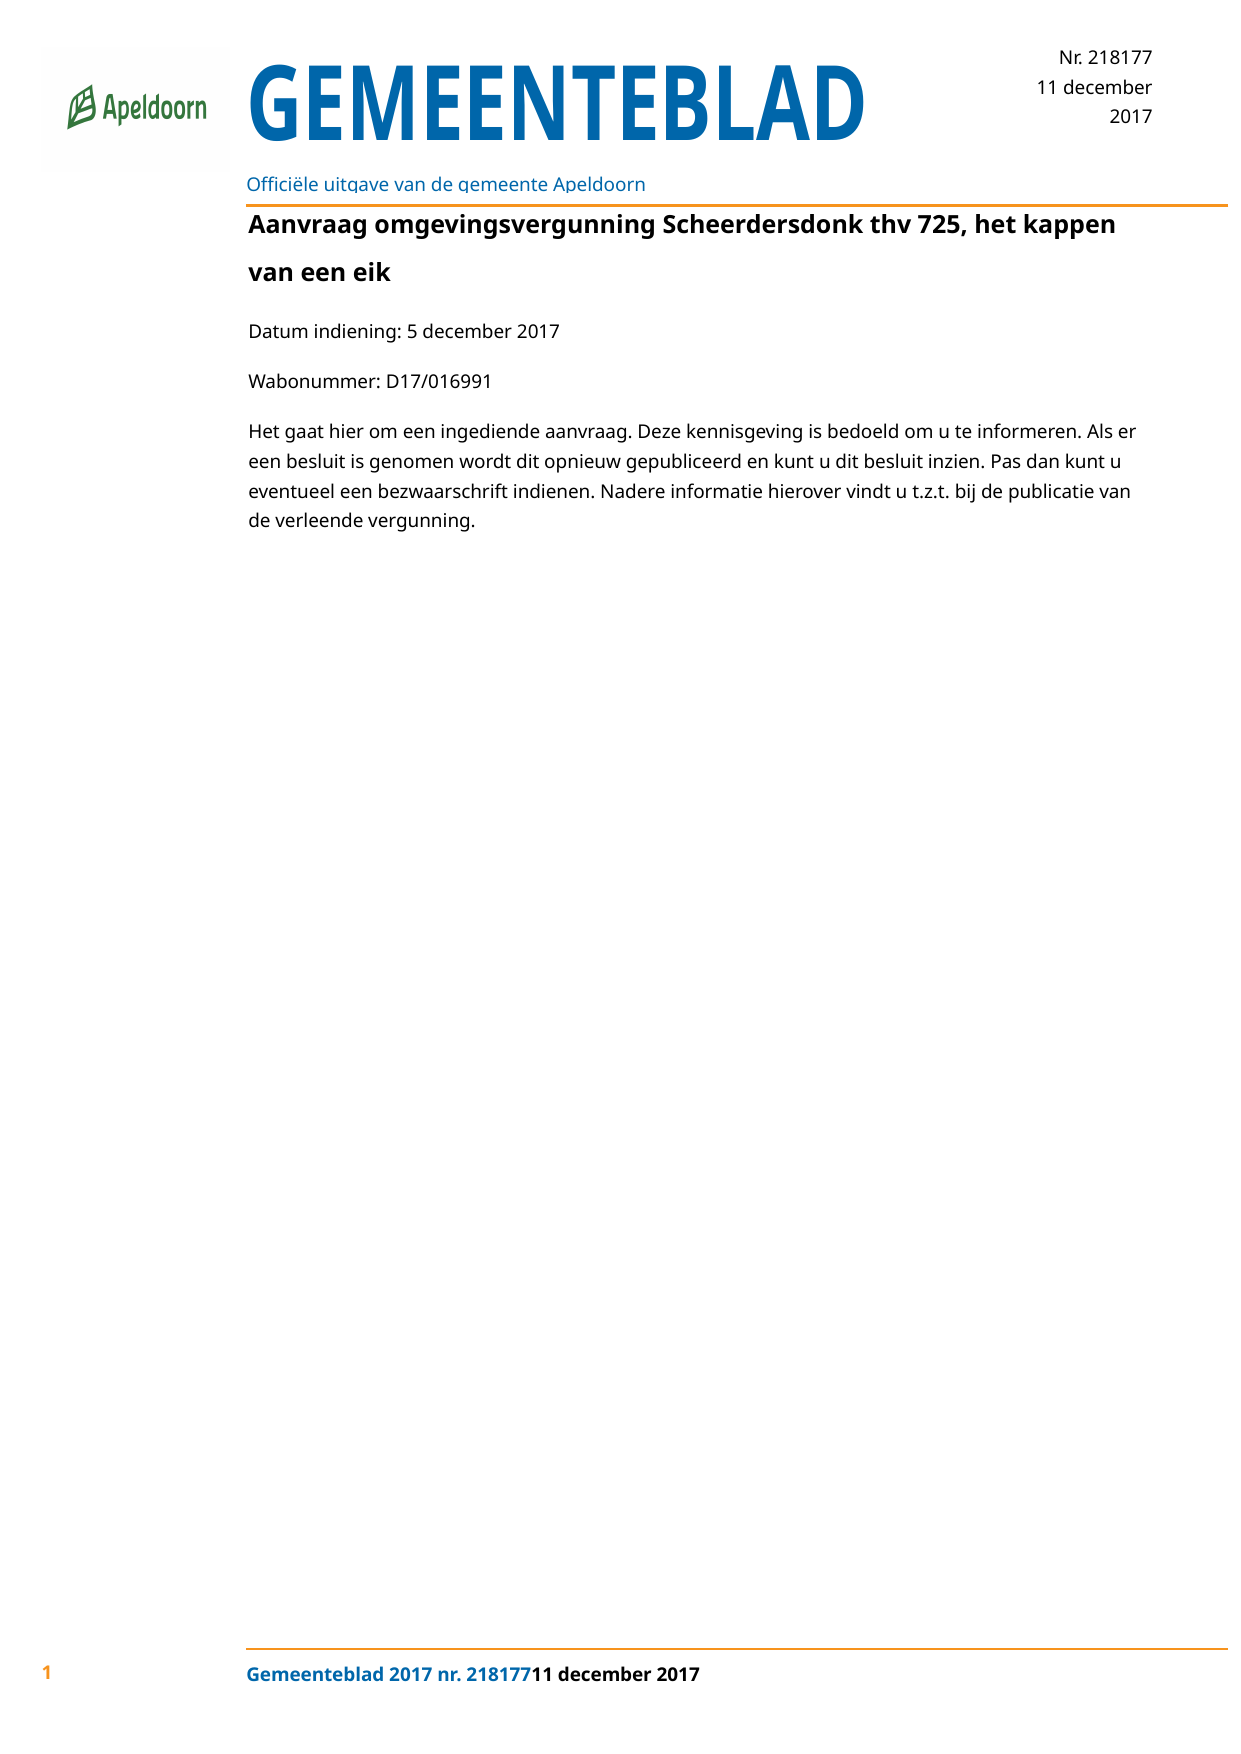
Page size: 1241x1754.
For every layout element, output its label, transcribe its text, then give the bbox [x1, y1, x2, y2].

text Het gaat hier om een ingediende aanvraag. Deze kennisgeving is bedoeld om u te informeren. Als er een besluit is genomen wordt dit opnieuw gepubliceerd en kunt u dit besluit inzien. Pas dan kunt u eventueel een bezwaarschrift indienen. Nadere informatie hierover vindt u t.z.t. bij de publicatie van de verleende vergunning. [248, 419, 1152, 533]
picture [41, 47, 231, 172]
text Aanvraag omgevingsvergunning Scheerdersdonk thv 725, het kappen van een eik [248, 207, 1152, 288]
text Datum indiening: 5 december 2017 [248, 318, 1152, 344]
text Wabonummer: D17/016991 [248, 368, 1152, 394]
